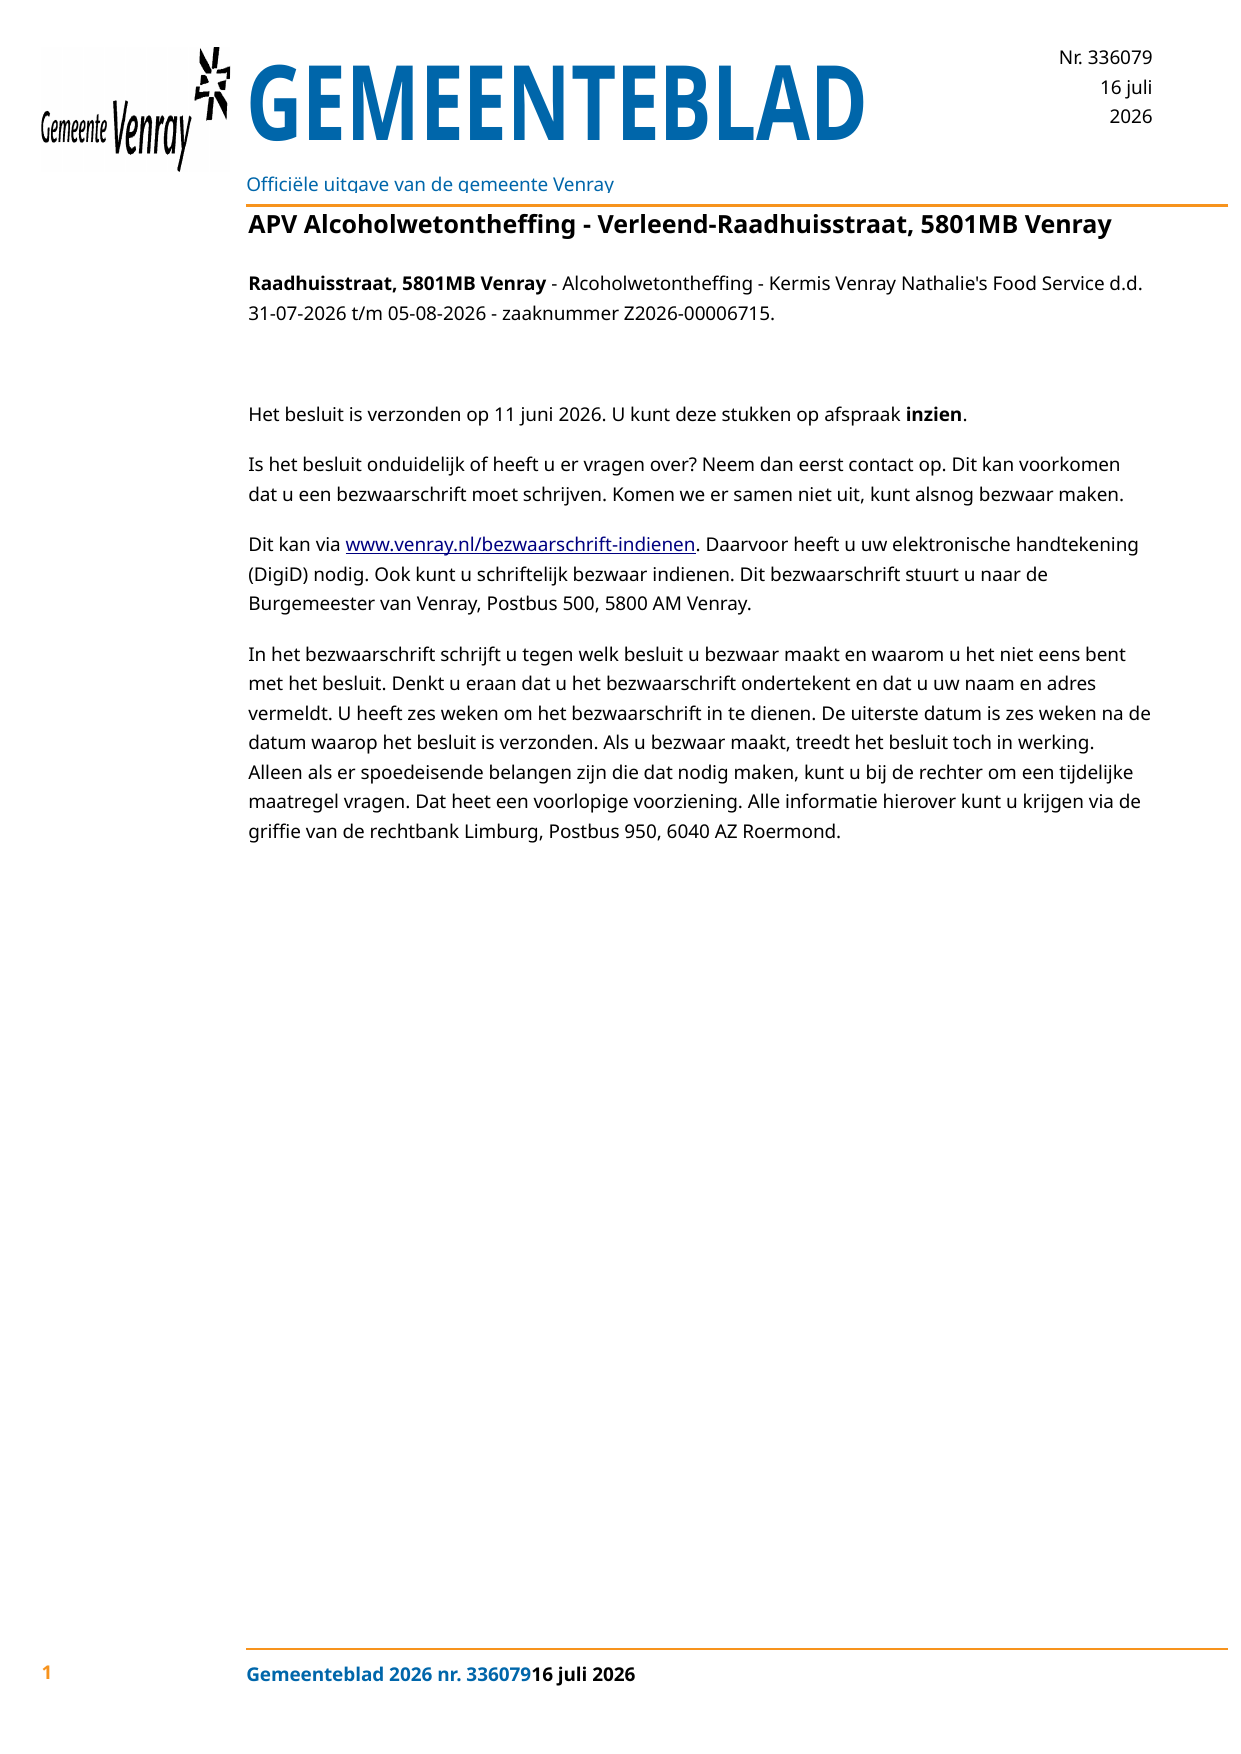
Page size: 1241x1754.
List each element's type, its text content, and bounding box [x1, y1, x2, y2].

text APV Alcoholwetontheffing - Verleend-Raadhuisstraat, 5801MB Venray [248, 207, 1152, 241]
text Raadhuisstraat, 5801MB Venray - Alcoholwetontheffing - Kermis Venray Nathalie's Food Service d.d. 31-07-2026 t/m 05-08-2026 - zaaknummer Z2026-00006715. [248, 270, 1152, 326]
picture [41, 47, 231, 172]
text Dit kan via www.venray.nl/bezwaarschrift-indienen. Daarvoor heeft u uw elektronische handtekening (DigiD) nodig. Ook kunt u schriftelijk bezwaar indienen. Dit bezwaarschrift stuurt u naar de Burgemeester van Venray, Postbus 500, 5800 AM Venray. [248, 531, 1152, 616]
text In het bezwaarschrift schrijft u tegen welk besluit u bezwaar maakt en waarom u het niet eens bent met het besluit. Denkt u eraan dat u het bezwaarschrift ondertekent en dat u uw naam en adres vermeldt. U heeft zes weken om het bezwaarschrift in te dienen. De uiterste datum is zes weken na de datum waarop het besluit is verzonden. Als u bezwaar maakt, treedt het besluit toch in werking. Alleen als er spoedeisende belangen zijn die dat nodig maken, kunt u bij de rechter om een tijdelijke maatregel vragen. Dat heet een voorlopige voorziening. Alle informatie hierover kunt u krijgen via de griffie van de rechtbank Limburg, Postbus 950, 6040 AZ Roermond. [248, 641, 1152, 844]
text Is het besluit onduidelijk of heeft u er vragen over? Neem dan eerst contact op. Dit kan voorkomen dat u een bezwaarschrift moet schrijven. Komen we er samen niet uit, kunt alsnog bezwaar maken. [248, 451, 1152, 506]
text Het besluit is verzonden op 11 juni 2026. U kunt deze stukken op afspraak inzien. [248, 401, 1152, 426]
